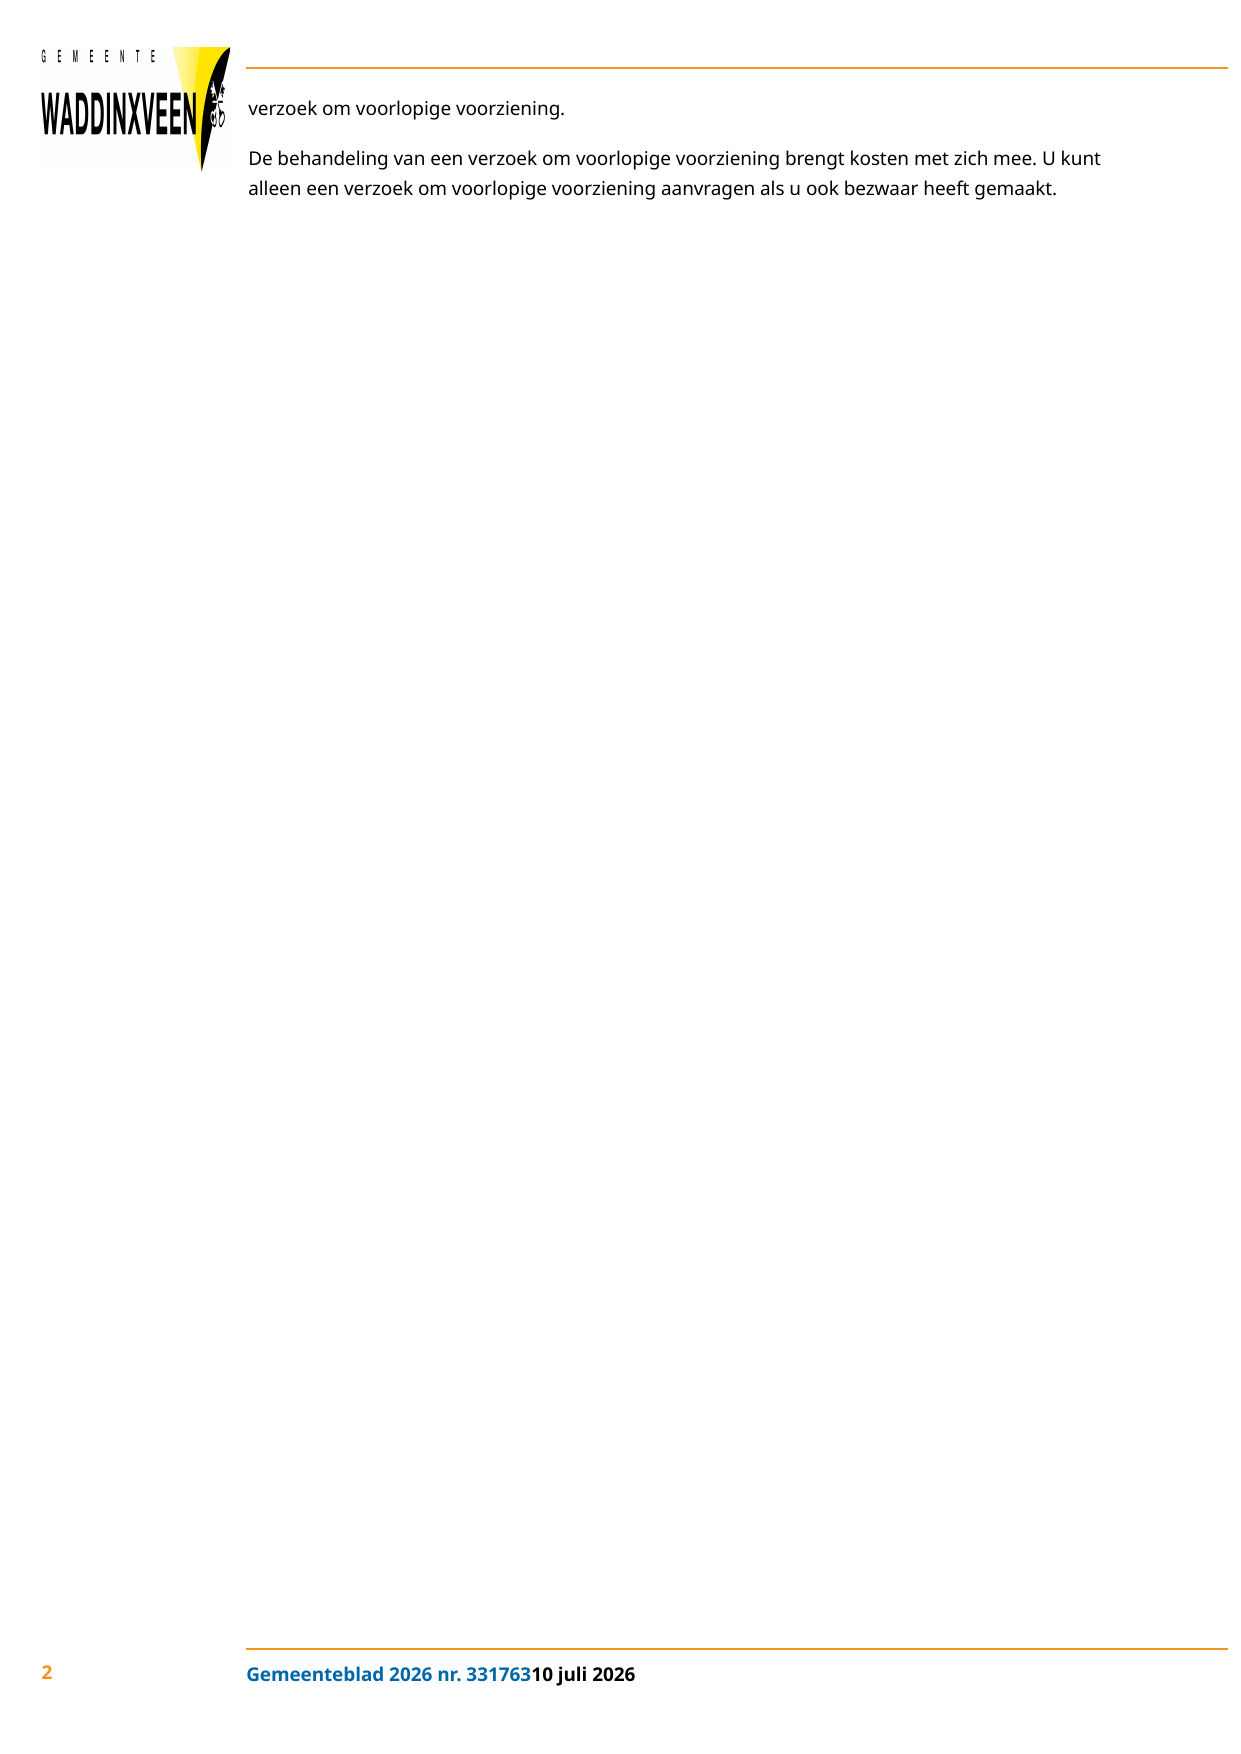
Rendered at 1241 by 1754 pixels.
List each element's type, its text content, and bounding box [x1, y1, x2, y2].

text verzoek om voorlopige voorziening. [248, 95, 1152, 121]
picture [41, 47, 231, 172]
text De behandeling van een verzoek om voorlopige voorziening brengt kosten met zich mee. U kunt alleen een verzoek om voorlopige voorziening aanvragen als u ook bezwaar heeft gemaakt. [248, 145, 1152, 201]
